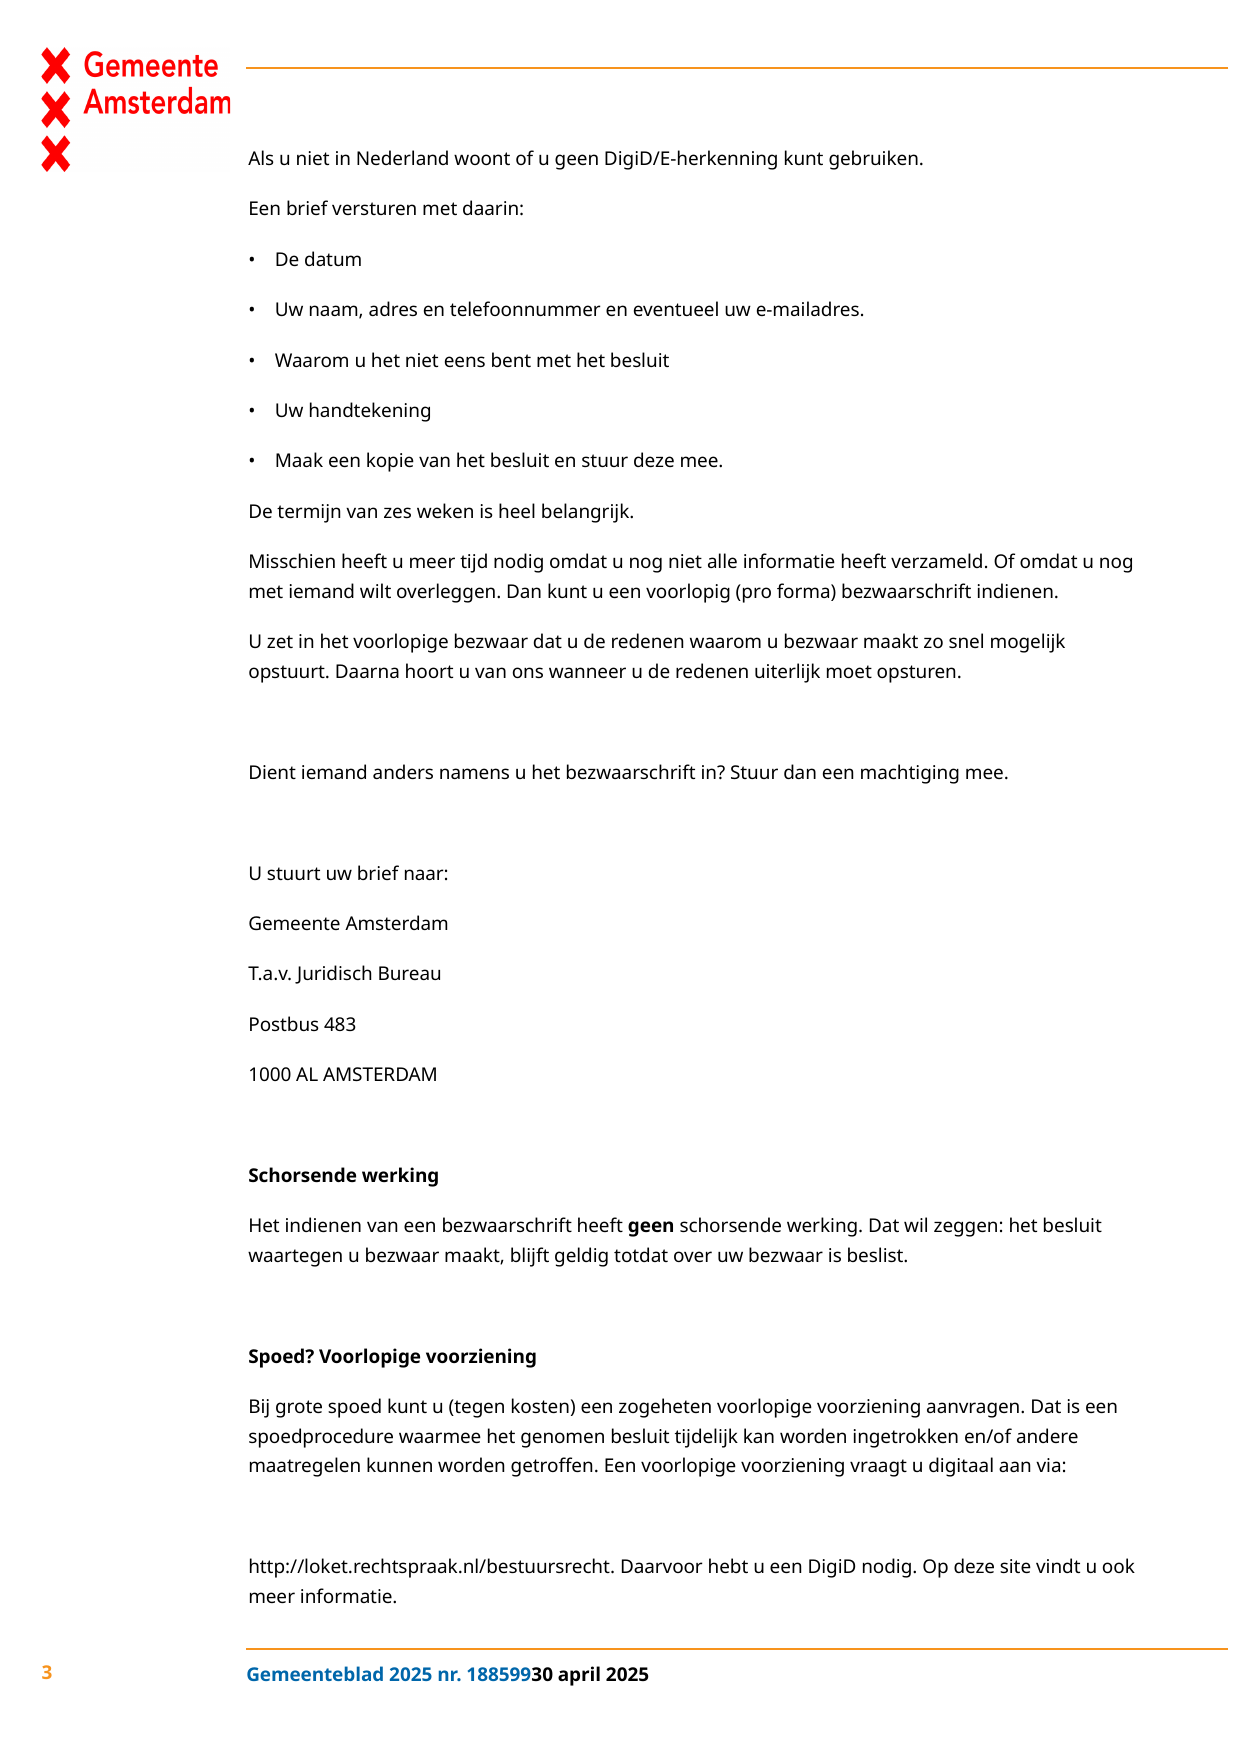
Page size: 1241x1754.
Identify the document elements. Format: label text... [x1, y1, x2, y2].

text Postbus 483 [248, 1011, 1152, 1037]
text De termijn van zes weken is heel belangrijk. [248, 498, 1152, 524]
text • Maak een kopie van het besluit en stuur deze mee. [248, 448, 1152, 473]
text Een brief versturen met daarin: [248, 196, 1152, 221]
text T.a.v. Juridisch Bureau [248, 961, 1152, 986]
text U zet in het voorlopige bezwaar dat u de redenen waarom u bezwaar maakt zo snel mogelijk opstuurt. Daarna hoort u van ons wanneer u de redenen uiterlijk moet opsturen. [248, 628, 1152, 684]
text Dient iemand anders namens u het bezwaarschrift in? Stuur dan een machtiging mee. [248, 759, 1152, 785]
text Als u niet in Nederland woont of u geen DigiD/E-herkenning kunt gebruiken. [248, 145, 1152, 171]
text Misschien heeft u meer tijd nodig omdat u nog niet alle informatie heeft verzameld. Of omdat u nog met iemand wilt overleggen. Dan kunt u een voorlopig (pro forma) bezwaarschrift indienen. [248, 548, 1152, 604]
text Bij grote spoed kunt u (tegen kosten) een zogeheten voorlopige voorziening aanvragen. Dat is een spoedprocedure waarmee het genomen besluit tijdelijk kan worden ingetrokken en/of andere maatregelen kunnen worden getroffen. Een voorlopige voorziening vraagt u digitaal aan via: [248, 1393, 1152, 1478]
text • De datum [248, 246, 1152, 272]
text Spoed? Voorlopige voorziening [248, 1343, 1152, 1369]
text • Waarom u het niet eens bent met het besluit [248, 347, 1152, 373]
text http://loket.rechtspraak.nl/bestuursrecht. Daarvoor hebt u een DigiD nodig. Op deze site vindt u ook meer informatie. [248, 1553, 1152, 1609]
text • Uw handtekening [248, 397, 1152, 423]
text Schorsende werking [248, 1162, 1152, 1188]
picture [41, 47, 231, 172]
text Het indienen van een bezwaarschrift heeft geen schorsende werking. Dat wil zeggen: het besluit waartegen u bezwaar maakt, blijft geldig totdat over uw bezwaar is beslist. [248, 1213, 1152, 1268]
text • Uw naam, adres en telefoonnummer en eventueel uw e-mailadres. [248, 296, 1152, 322]
text 1000 AL AMSTERDAM [248, 1061, 1152, 1087]
text Gemeente Amsterdam [248, 910, 1152, 936]
text U stuurt uw brief naar: [248, 860, 1152, 886]
